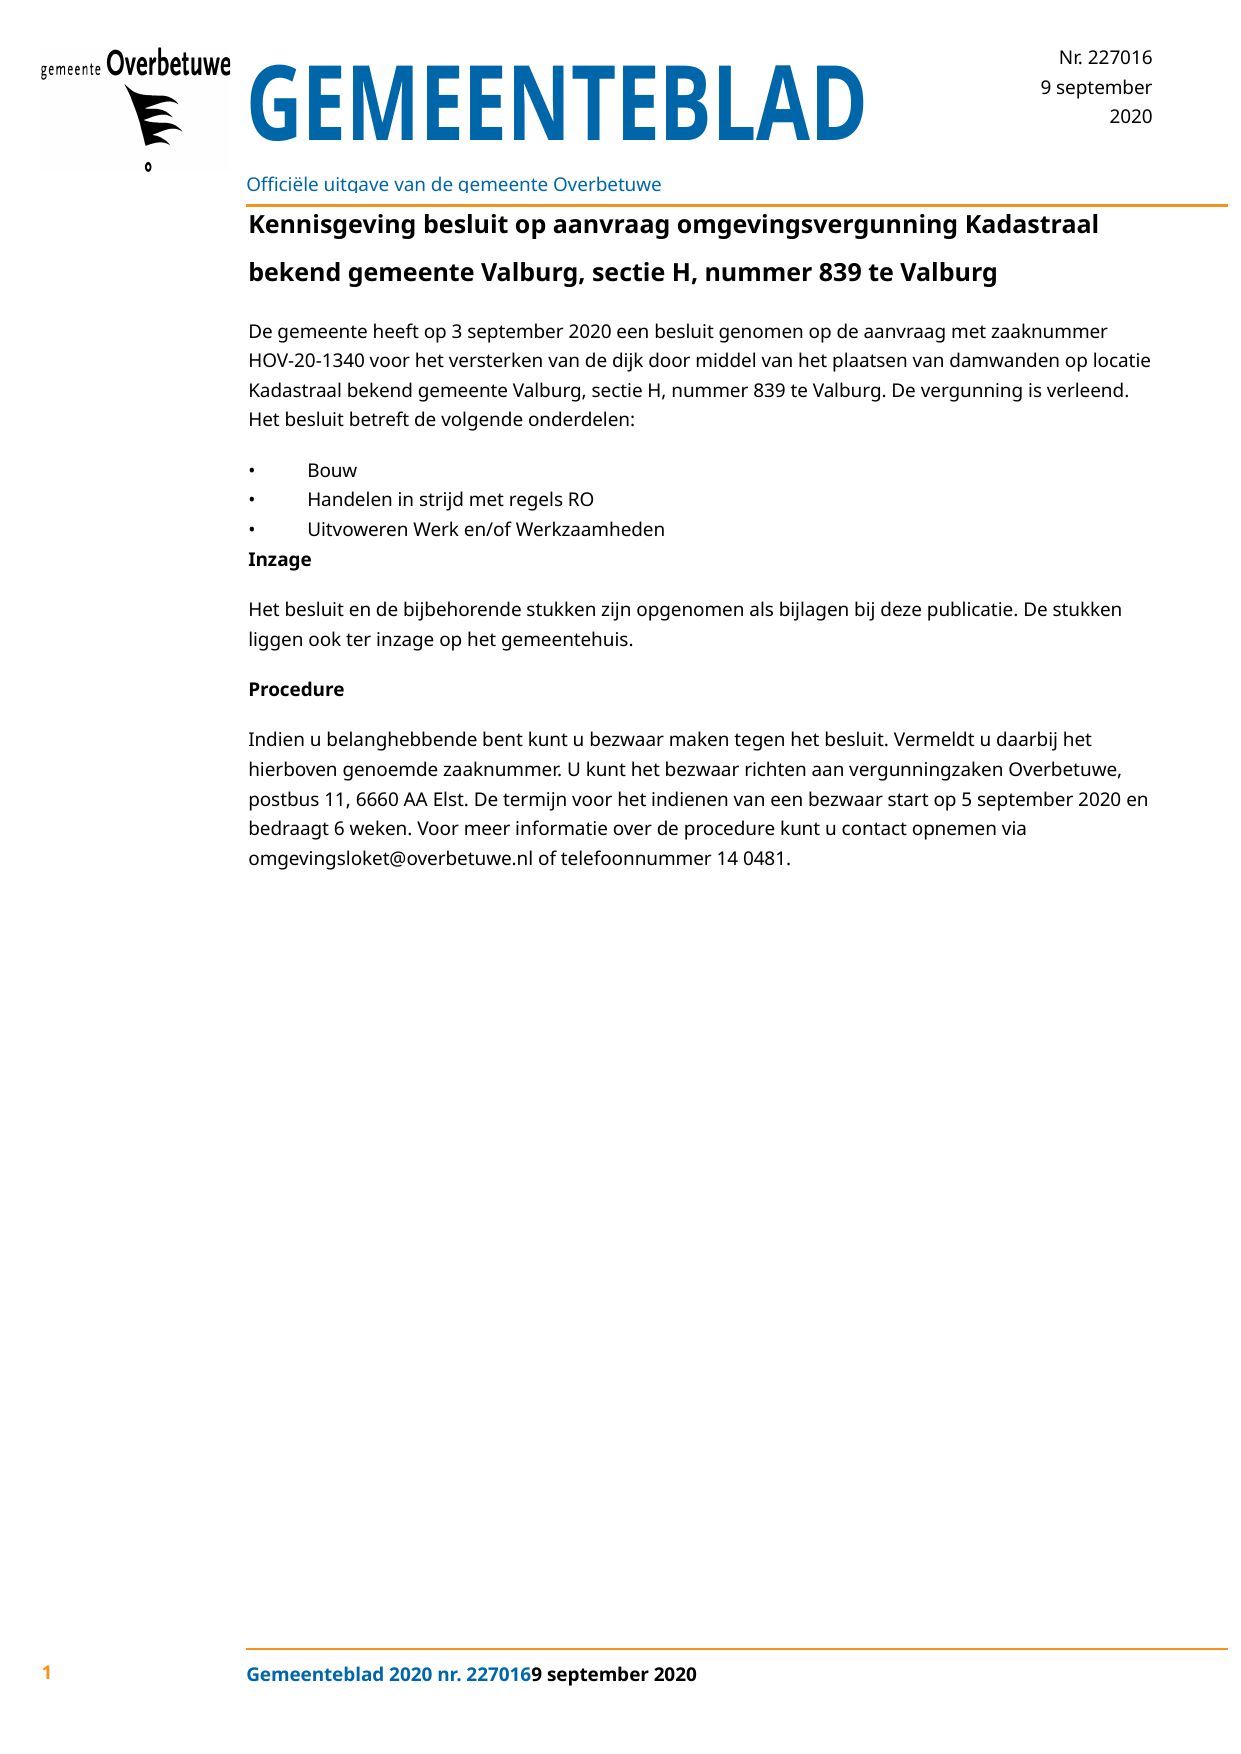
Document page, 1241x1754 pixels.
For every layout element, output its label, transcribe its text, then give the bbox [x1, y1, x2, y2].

list Handelen in strijd met regels RO [248, 487, 1152, 512]
list Bouw [248, 457, 1152, 483]
text Kennisgeving besluit op aanvraag omgevingsvergunning Kadastraal bekend gemeente Valburg, sectie H, nummer 839 te Valburg [248, 207, 1152, 288]
text Inzage [248, 546, 1152, 572]
text Procedure [248, 676, 1152, 702]
picture [41, 47, 231, 172]
list Uitvoweren Werk en/of Werkzaamheden [248, 516, 1152, 542]
text De gemeente heeft op 3 september 2020 een besluit genomen op de aanvraag met zaaknummer HOV-20-1340 voor het versterken van de dijk door middel van het plaatsen van damwanden op locatie Kadastraal bekend gemeente Valburg, sectie H, nummer 839 te Valburg. De vergunning is verleend. Het besluit betreft de volgende onderdelen: [248, 318, 1152, 432]
text Indien u belanghebbende bent kunt u bezwaar maken tegen het besluit. Vermeldt u daarbij het hierboven genoemde zaaknummer. U kunt het bezwaar richten aan vergunningzaken Overbetuwe, postbus 11, 6660 AA Elst. De termijn voor het indienen van een bezwaar start op 5 september 2020 en bedraagt 6 weken. Voor meer informatie over de procedure kunt u contact opnemen via omgevingsloket@overbetuwe.nl of telefoonnummer 14 0481. [248, 727, 1152, 871]
text Het besluit en de bijbehorende stukken zijn opgenomen als bijlagen bij deze publicatie. De stukken liggen ook ter inzage op het gemeentehuis. [248, 596, 1152, 652]
